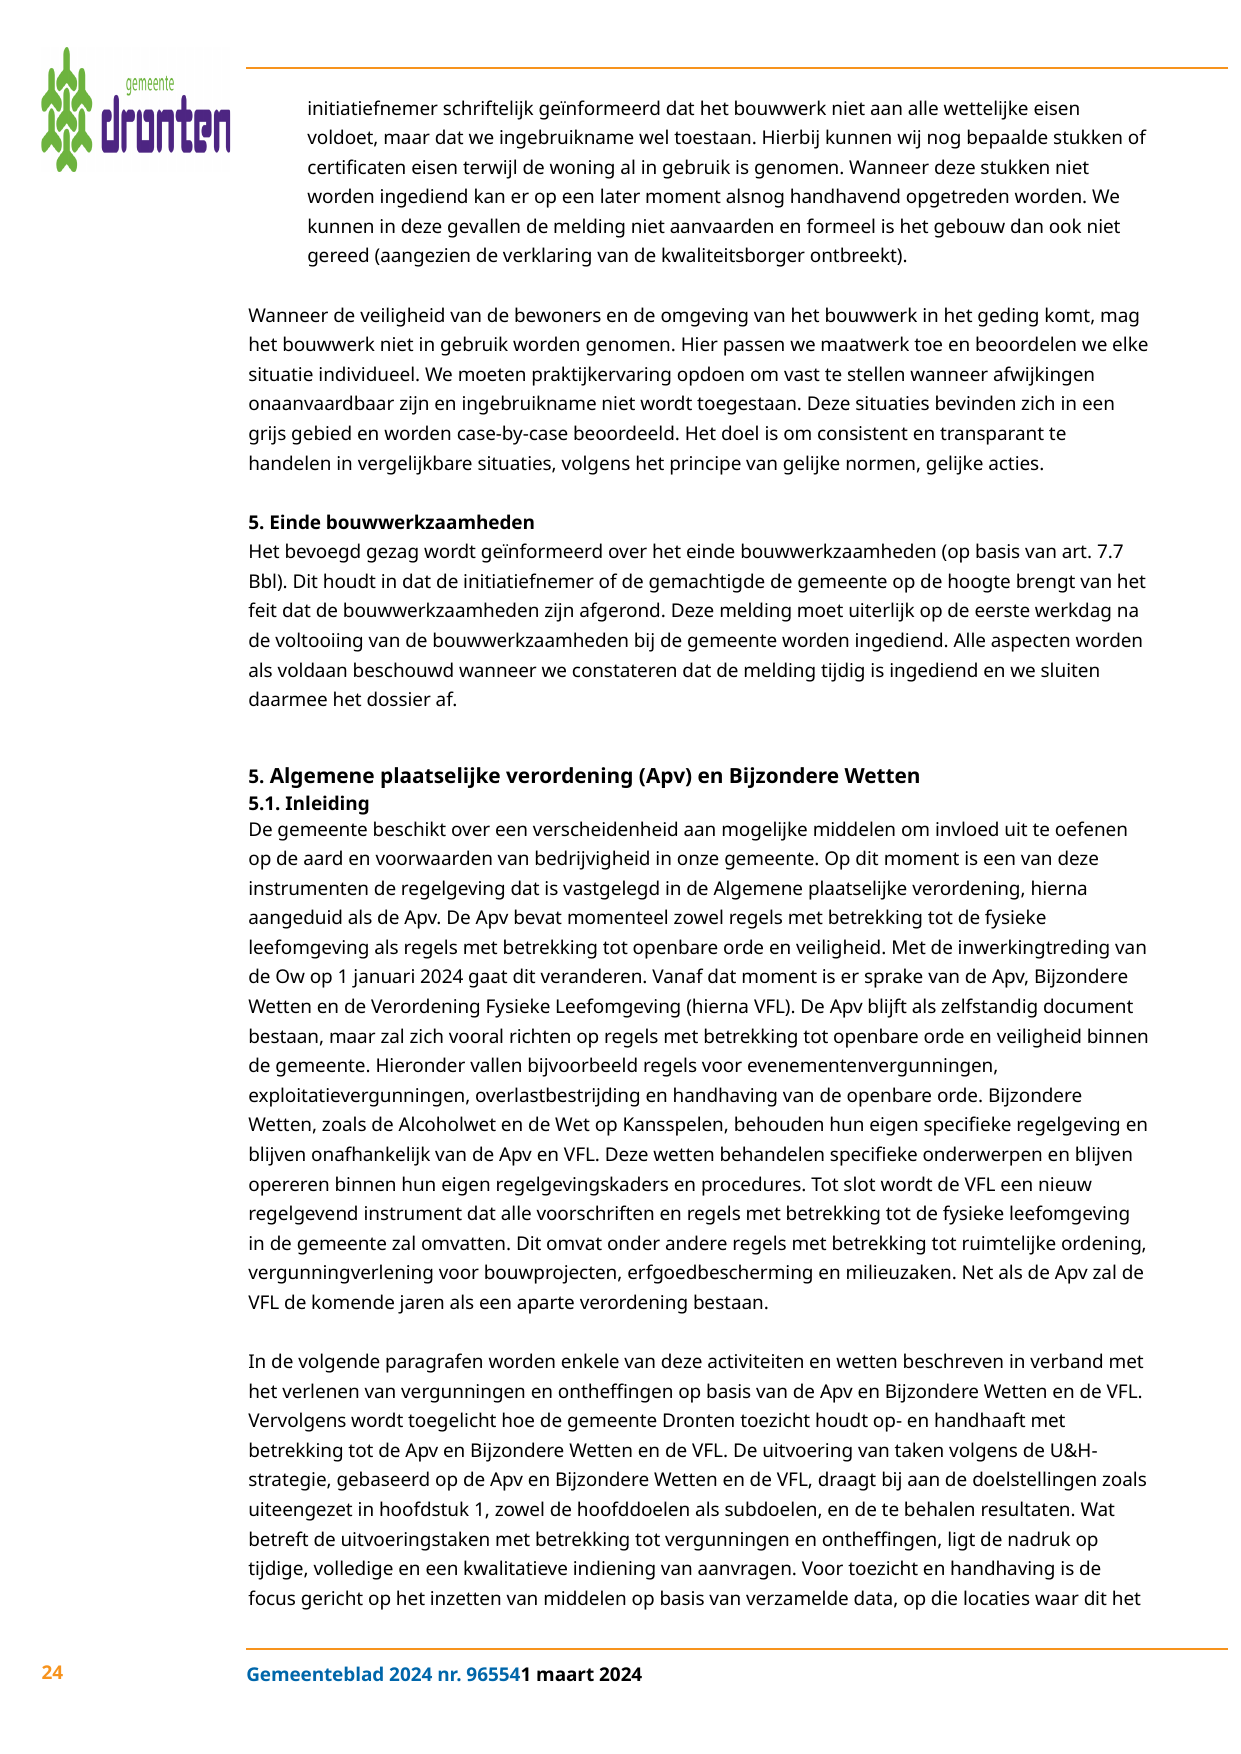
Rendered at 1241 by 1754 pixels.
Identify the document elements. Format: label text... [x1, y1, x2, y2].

text Wanneer de veiligheid van de bewoners en de omgeving van het bouwwerk in het geding komt, mag het bouwwerk niet in gebruik worden genomen. Hier passen we maatwerk toe en beoordelen we elke situatie individueel. We moeten praktijkervaring opdoen om vast te stellen wanneer afwijkingen onaanvaardbaar zijn en ingebruikname niet wordt toegestaan. Deze situaties bevinden zich in een grijs gebied en worden case-by-case beoordeeld. Het doel is om consistent en transparant te handelen in vergelijkbare situaties, volgens het principe van gelijke normen, gelijke acties. [248, 302, 1152, 476]
list initiatiefnemer schriftelijk geïnformeerd dat het bouwwerk niet aan alle wettelijke eisen voldoet, maar dat we ingebruikname wel toestaan. Hierbij kunnen wij nog bepaalde stukken of certificaten eisen terwijl de woning al in gebruik is genomen. Wanneer deze stukken niet worden ingediend kan er op een later moment alsnog handhavend opgetreden worden. We kunnen in deze gevallen de melding niet aanvaarden en formeel is het gebouw dan ook niet gereed (aangezien de verklaring van de kwaliteitsborger ontbreekt). [248, 95, 1152, 268]
text Het bevoegd gezag wordt geïnformeerd over het einde bouwwerkzaamheden (op basis van art. 7.7 Bbl). Dit houdt in dat de initiatiefnemer of de gemachtigde de gemeente op de hoogte brengt van het feit dat de bouwwerkzaamheden zijn afgerond. Deze melding moet uiterlijk op de eerste werkdag na de voltooiing van de bouwwerkzaamheden bij de gemeente worden ingediend. Alle aspecten worden als voldaan beschouwd wanneer we constateren dat de melding tijdig is ingediend en we sluiten daarmee het dossier af. [248, 538, 1152, 712]
text 5. Einde bouwwerkzaamheden [248, 509, 1152, 535]
text In de volgende paragrafen worden enkele van deze activiteiten en wetten beschreven in verband met het verlenen van vergunningen en ontheffingen op basis van de Apv en Bijzondere Wetten en de VFL. Vervolgens wordt toegelicht hoe de gemeente Dronten toezicht houdt op- en handhaaft met betrekking tot de Apv en Bijzondere Wetten en de VFL. De uitvoering van taken volgens de U&H-strategie, gebaseerd op de Apv en Bijzondere Wetten en de VFL, draagt bij aan de doelstellingen zoals uiteengezet in hoofdstuk 1, zowel de hoofddoelen als subdoelen, en de te behalen resultaten. Wat betreft de uitvoeringstaken met betrekking tot vergunningen en ontheffingen, ligt de nadruk op tijdige, volledige en een kwalitatieve indiening van aanvragen. Voor toezicht en handhaving is de focus gericht op het inzetten van middelen op basis van verzamelde data, op die locaties waar dit het [248, 1348, 1152, 1611]
picture [41, 47, 231, 172]
text 5.1. Inleiding [248, 790, 1152, 816]
text De gemeente beschikt over een verscheidenheid aan mogelijke middelen om invloed uit te oefenen op de aard en voorwaarden van bedrijvigheid in onze gemeente. Op dit moment is een van deze instrumenten de regelgeving dat is vastgelegd in de Algemene plaatselijke verordening, hierna aangeduid als de Apv. De Apv bevat momenteel zowel regels met betrekking tot de fysieke leefomgeving als regels met betrekking tot openbare orde en veiligheid. Met de inwerkingtreding van de Ow op 1 januari 2024 gaat dit veranderen. Vanaf dat moment is er sprake van de Apv, Bijzondere Wetten en de Verordening Fysieke Leefomgeving (hierna VFL). De Apv blijft als zelfstandig document bestaan, maar zal zich vooral richten op regels met betrekking tot openbare orde en veiligheid binnen de gemeente. Hieronder vallen bijvoorbeeld regels voor evenementenvergunningen, exploitatievergunningen, overlastbestrijding en handhaving van de openbare orde. Bijzondere Wetten, zoals de Alcoholwet en de Wet op Kansspelen, behouden hun eigen specifieke regelgeving en blijven onafhankelijk van de Apv en VFL. Deze wetten behandelen specifieke onderwerpen en blijven opereren binnen hun eigen regelgevingskaders en procedures. Tot slot wordt de VFL een nieuw regelgevend instrument dat alle voorschriften en regels met betrekking tot de fysieke leefomgeving in de gemeente zal omvatten. Dit omvat onder andere regels met betrekking tot ruimtelijke ordening, vergunningverlening voor bouwprojecten, erfgoedbescherming en milieuzaken. Net als de Apv zal de VFL de komende jaren als een aparte verordening bestaan. [248, 816, 1152, 1315]
text 5. Algemene plaatselijke verordening (Apv) en Bijzondere Wetten [248, 762, 1152, 790]
